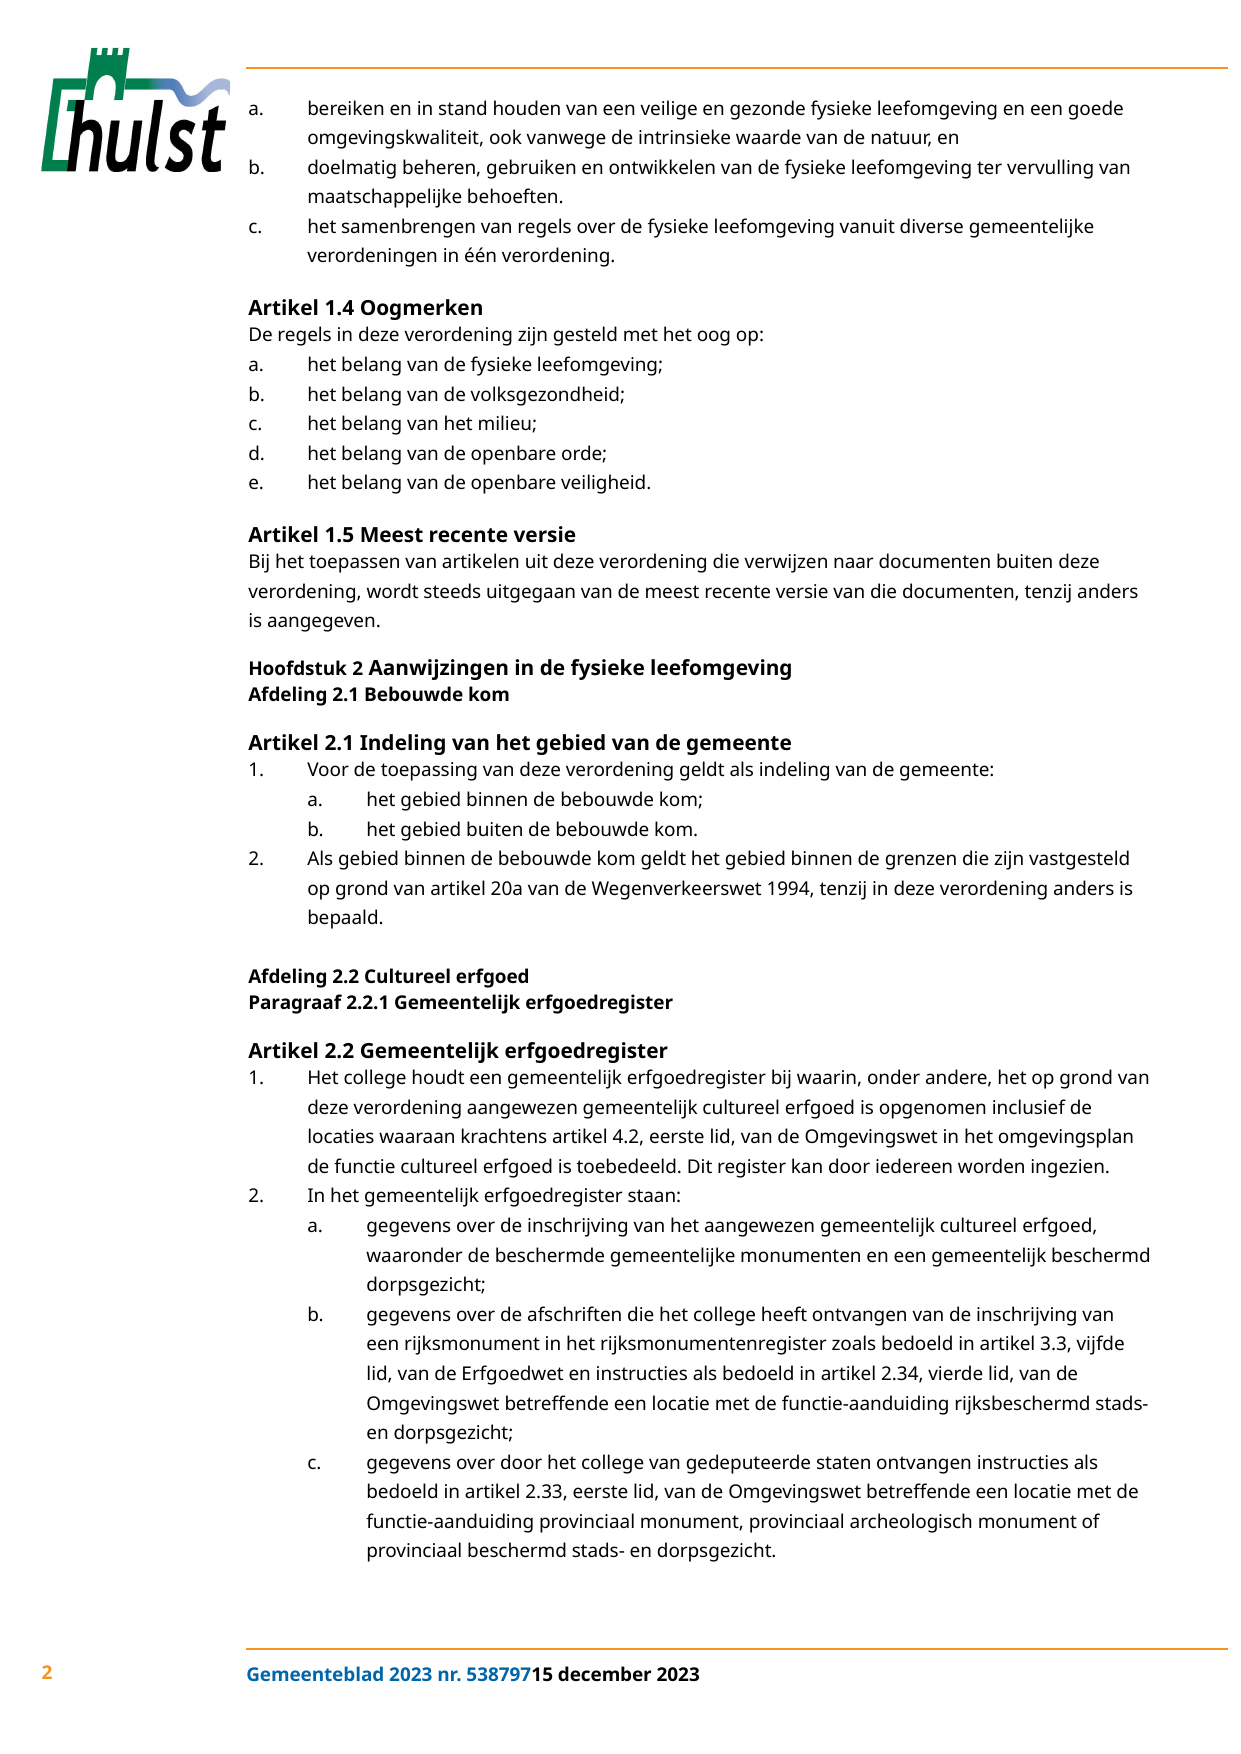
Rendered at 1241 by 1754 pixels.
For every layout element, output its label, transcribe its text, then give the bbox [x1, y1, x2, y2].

list In het gemeentelijk erfgoedregister staan: [248, 1183, 1152, 1208]
text Paragraaf 2.2.1 Gemeentelijk erfgoedregister [248, 989, 1152, 1015]
text Hoofdstuk 2 Aanwijzingen in de fysieke leefomgeving [248, 653, 1152, 682]
picture [41, 47, 231, 172]
list het samenbrengen van regels over de fysieke leefomgeving vanuit diverse gemeentelijke verordeningen in één verordening. [248, 213, 1152, 268]
list Het college houdt een gemeentelijk erfgoedregister bij waarin, onder andere, het op grond van deze verordening aangewezen gemeentelijk cultureel erfgoed is opgenomen inclusief de locaties waaraan krachtens artikel 4.2, eerste lid, van de Omgevingswet in het omgevingsplan de functie cultureel erfgoed is toebedeeld. Dit register kan door iedereen worden ingezien. [248, 1064, 1152, 1179]
list het belang van de openbare veiligheid. [248, 469, 1152, 495]
text Artikel 1.5 Meest recente versie [248, 520, 1152, 548]
text Bij het toepassen van artikelen uit deze verordening die verwijzen naar documenten buiten deze verordening, wordt steeds uitgegaan van de meest recente versie van die documenten, tenzij anders is aangegeven. [248, 548, 1152, 633]
list bereiken en in stand houden van een veilige en gezonde fysieke leefomgeving en een goede omgevingskwaliteit, ook vanwege de intrinsieke waarde van de natuur, en [248, 95, 1152, 150]
text Afdeling 2.2 Cultureel erfgoed [248, 964, 1152, 989]
list Als gebied binnen de bebouwde kom geldt het gebied binnen de grenzen die zijn vastgesteld op grond van artikel 20a van de Wegenverkeerswet 1994, tenzij in deze verordening anders is bepaald. [248, 845, 1152, 930]
text Artikel 1.4 Oogmerken [248, 293, 1152, 322]
list het belang van de fysieke leefomgeving; [248, 351, 1152, 377]
list doelmatig beheren, gebruiken en ontwikkelen van de fysieke leefomgeving ter vervulling van maatschappelijke behoeften. [248, 154, 1152, 209]
list gegevens over de afschriften die het college heeft ontvangen van de inschrijving van een rijksmonument in het rijksmonumentenregister zoals bedoeld in artikel 3.3, vijfde lid, van de Erfgoedwet en instructies als bedoeld in artikel 2.34, vierde lid, van de Omgevingswet betreffende een locatie met de functie-aanduiding rijksbeschermd stads- en dorpsgezicht; [307, 1301, 1152, 1445]
list het belang van de openbare orde; [248, 440, 1152, 466]
list Voor de toepassing van deze verordening geldt als indeling van de gemeente: [248, 757, 1152, 782]
text Artikel 2.1 Indeling van het gebied van de gemeente [248, 728, 1152, 757]
text Afdeling 2.1 Bebouwde kom [248, 682, 1152, 707]
list gegevens over de inschrijving van het aangewezen gemeentelijk cultureel erfgoed, waaronder de beschermde gemeentelijke monumenten en een gemeentelijk beschermd dorpsgezicht; [307, 1212, 1152, 1297]
text Artikel 2.2 Gemeentelijk erfgoedregister [248, 1036, 1152, 1064]
list het gebied binnen de bebouwde kom; [307, 786, 1152, 812]
list gegevens over door het college van gedeputeerde staten ontvangen instructies als bedoeld in artikel 2.33, eerste lid, van de Omgevingswet betreffende een locatie met de functie-aanduiding provinciaal monument, provinciaal archeologisch monument of provinciaal beschermd stads- en dorpsgezicht. [307, 1449, 1152, 1563]
list het belang van het milieu; [248, 410, 1152, 436]
text De regels in deze verordening zijn gesteld met het oog op: [248, 322, 1152, 347]
list het belang van de volksgezondheid; [248, 381, 1152, 406]
list het gebied buiten de bebouwde kom. [307, 816, 1152, 841]
